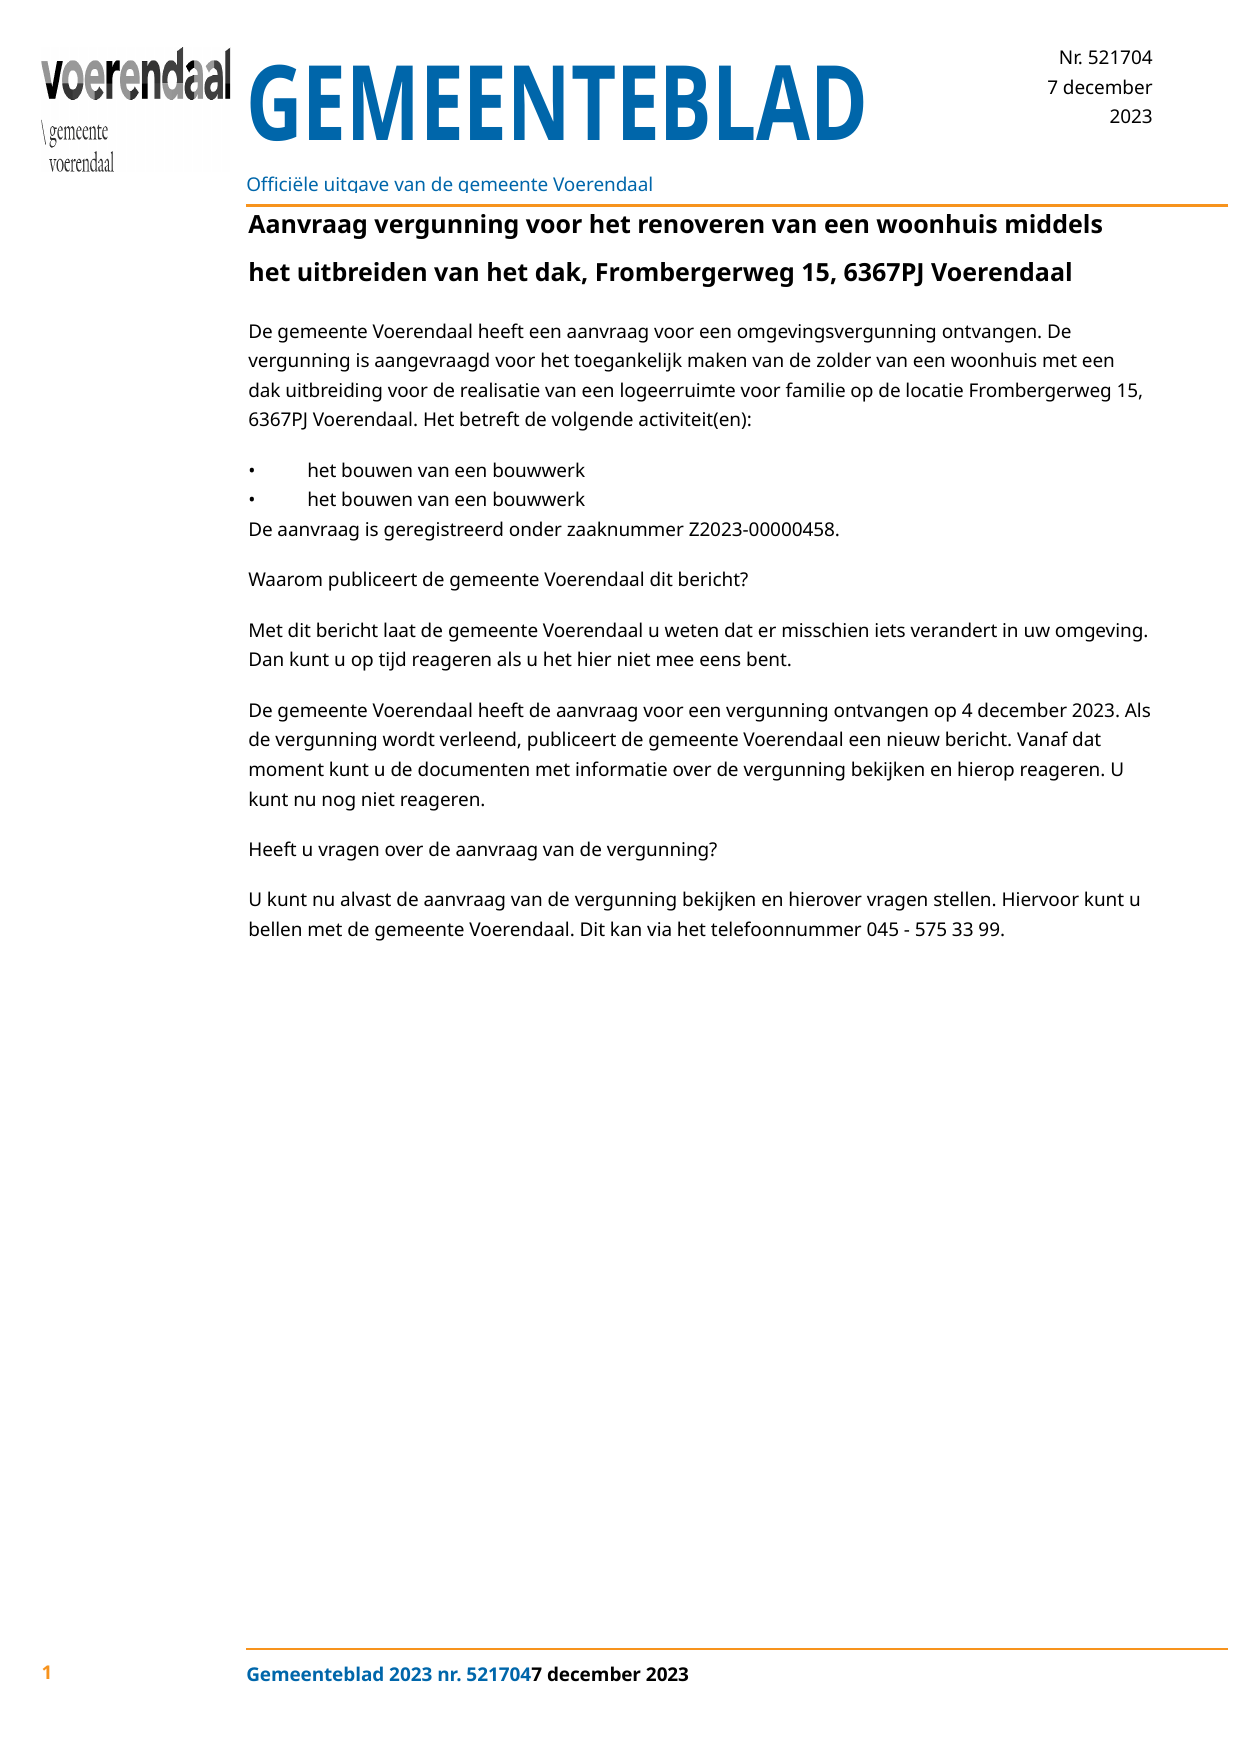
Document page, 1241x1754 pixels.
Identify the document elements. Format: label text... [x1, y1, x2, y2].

text Waarom publiceert de gemeente Voerendaal dit bericht? [248, 567, 1152, 592]
text Met dit bericht laat de gemeente Voerendaal u weten dat er misschien iets verandert in uw omgeving. Dan kunt u op tijd reageren als u het hier niet mee eens bent. [248, 617, 1152, 672]
text Heeft u vragen over de aanvraag van de vergunning? [248, 836, 1152, 862]
text De aanvraag is geregistreerd onder zaaknummer Z2023-00000458. [248, 516, 1152, 542]
picture [41, 47, 231, 172]
text De gemeente Voerendaal heeft de aanvraag voor een vergunning ontvangen op 4 december 2023. Als de vergunning wordt verleend, publiceert de gemeente Voerendaal een nieuw bericht. Vanaf dat moment kunt u de documenten met informatie over de vergunning bekijken en hierop reageren. U kunt nu nog niet reageren. [248, 697, 1152, 812]
text De gemeente Voerendaal heeft een aanvraag voor een omgevingsvergunning ontvangen. De vergunning is aangevraagd voor het toegankelijk maken van de zolder van een woonhuis met een dak uitbreiding voor de realisatie van een logeerruimte voor familie op de locatie Frombergerweg 15, 6367PJ Voerendaal. Het betreft de volgende activiteit(en): [248, 318, 1152, 432]
text Aanvraag vergunning voor het renoveren van een woonhuis middels het uitbreiden van het dak, Frombergerweg 15, 6367PJ Voerendaal [248, 207, 1152, 288]
list het bouwen van een bouwwerk [248, 487, 1152, 512]
text U kunt nu alvast de aanvraag van de vergunning bekijken en hierover vragen stellen. Hiervoor kunt u bellen met de gemeente Voerendaal. Dit kan via het telefoonnummer 045 - 575 33 99. [248, 887, 1152, 942]
list het bouwen van een bouwwerk [248, 457, 1152, 483]
